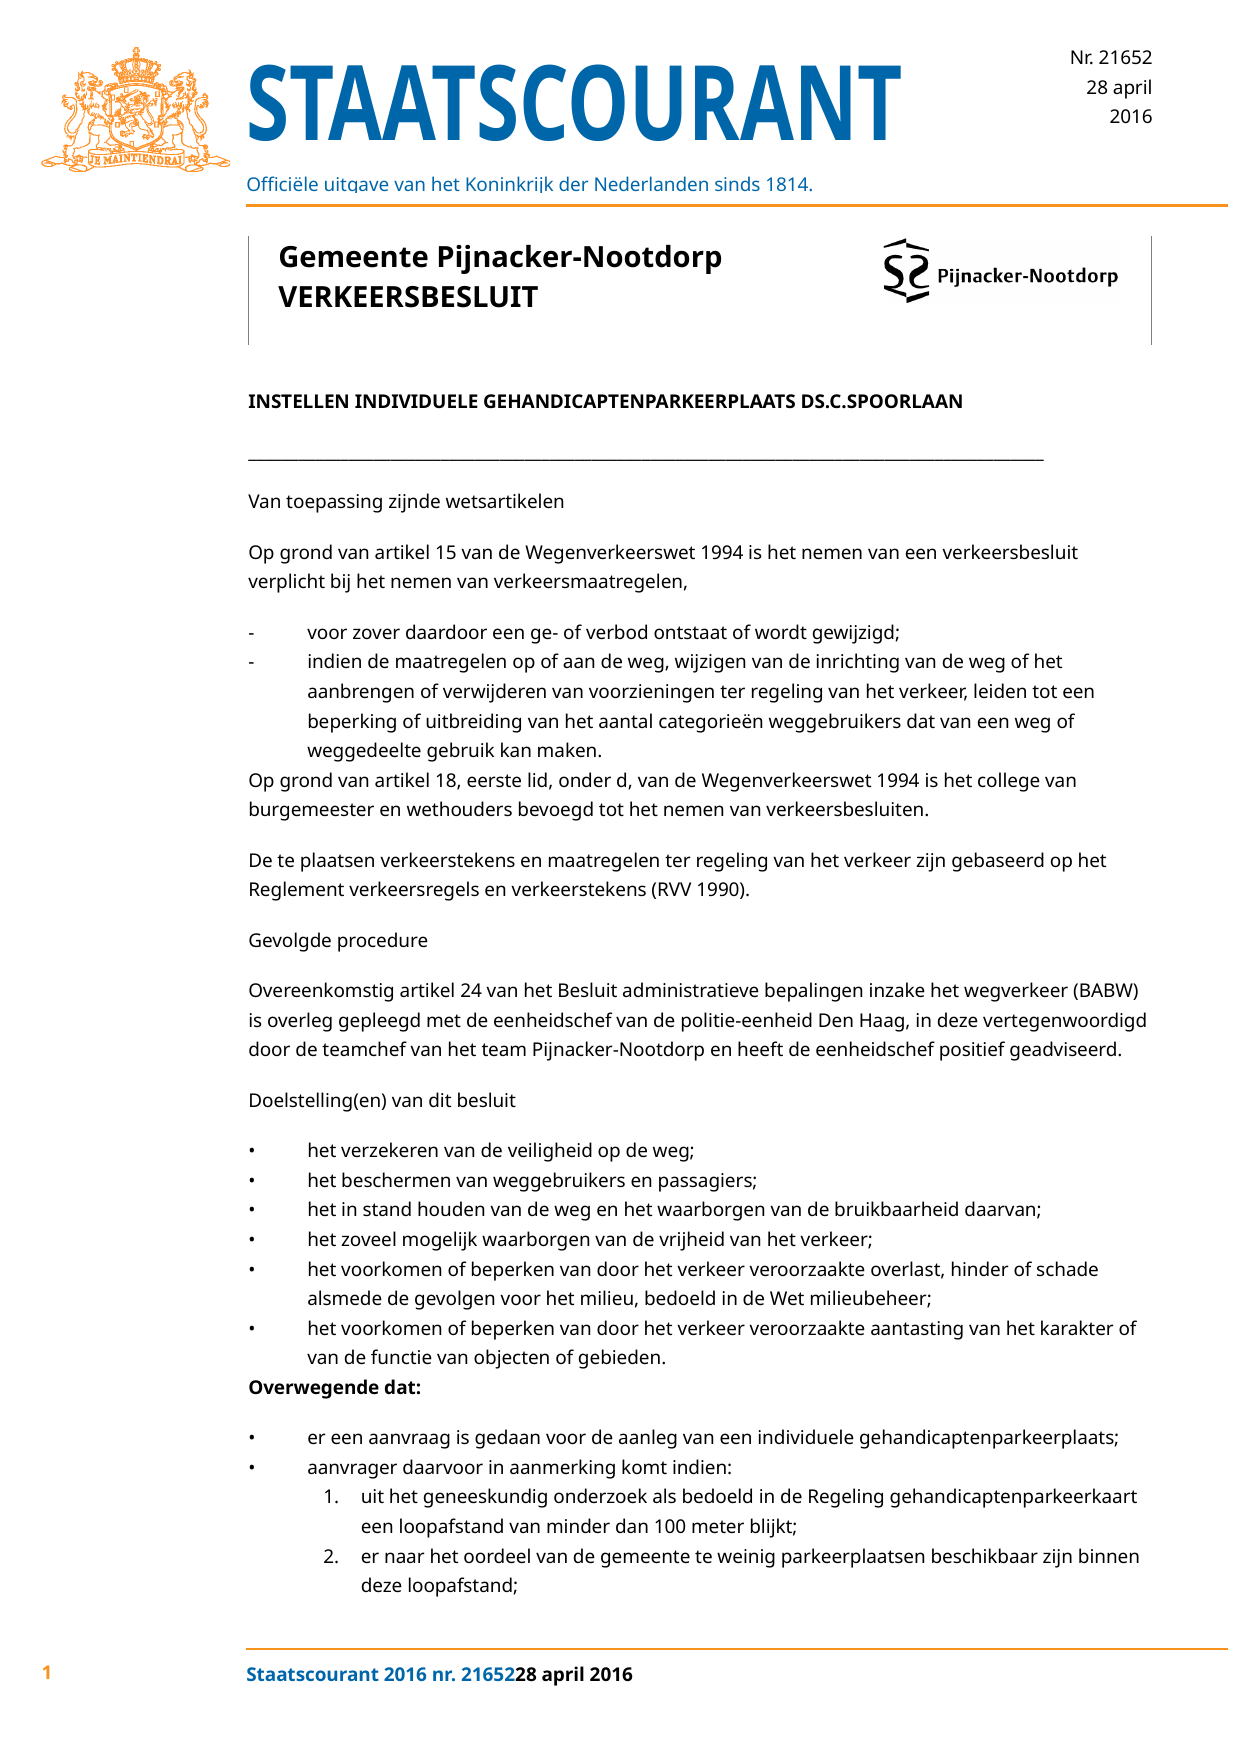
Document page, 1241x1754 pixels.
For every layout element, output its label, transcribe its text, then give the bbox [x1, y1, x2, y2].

list er naar het oordeel van de gemeente te weinig parkeerplaatsen beschikbaar zijn binnen deze loopafstand; [323, 1543, 1152, 1598]
text Op grond van artikel 18, eerste lid, onder d, van de Wegenverkeerswet 1994 is het college van burgemeester en wethouders bevoegd tot het nemen van verkeersbesluiten. [248, 767, 1152, 822]
list het verzekeren van de veiligheid op de weg; [248, 1137, 1152, 1163]
list uit het geneeskundig onderzoek als bedoeld in de Regeling gehandicaptenparkeerkaart een loopafstand van minder dan 100 meter blijkt; [323, 1484, 1152, 1539]
table_header [850, 236, 1151, 345]
list het beschermen van weggebruikers en passagiers; [248, 1167, 1152, 1193]
text Gevolgde procedure [248, 927, 1152, 953]
list het voorkomen of beperken van door het verkeer veroorzaakte aantasting van het karakter of van de functie van objecten of gebieden. [248, 1315, 1152, 1370]
text Overeenkomstig artikel 24 van het Besluit administratieve bepalingen inzake het wegverkeer (BABW) is overleg gepleegd met de eenheidschef van de politie-eenheid Den Haag, in deze vertegenwoordigd door de teamchef van het team Pijnacker-Nootdorp en heeft de eenheidschef positief geadviseerd. [248, 977, 1152, 1062]
text INSTELLEN INDIVIDUELE GEHANDICAPTENPARKEERPLAATS DS.C.SPOORLAAN [248, 388, 1152, 414]
list voor zover daardoor een ge- of verbod ontstaat of wordt gewijzigd; [248, 619, 1152, 645]
list indien de maatregelen op of aan de weg, wijzigen van de inrichting van de weg of het aanbrengen of verwijderen van voorzieningen ter regeling van het verkeer, leiden tot een beperking of uitbreiding van het aantal categorieën weggebruikers dat van een weg of weggedeelte gebruik kan maken. [248, 649, 1152, 763]
text Op grond van artikel 15 van de Wegenverkeerswet 1994 is het nemen van een verkeersbesluit verplicht bij het nemen van verkeersmaatregelen, [248, 539, 1152, 594]
text Van toepassing zijnde wetsartikelen [248, 489, 1152, 514]
text _______________________________________________________________________________________________ [248, 438, 1152, 464]
list het in stand houden van de weg en het waarborgen van de bruikbaarheid daarvan; [248, 1197, 1152, 1222]
list er een aanvraag is gedaan voor de aanleg van een individuele gehandicaptenparkeerplaats; [248, 1424, 1152, 1450]
table_header Gemeente Pijnacker-Nootdorp VERKEERSBESLUIT [249, 236, 850, 345]
text De te plaatsen verkeerstekens en maatregelen ter regeling van het verkeer zijn gebaseerd op het Reglement verkeersregels en verkeerstekens (RVV 1990). [248, 847, 1152, 902]
list aanvrager daarvoor in aanmerking komt indien: [248, 1454, 1152, 1480]
picture [882, 236, 1119, 305]
text Doelstelling(en) van dit besluit [248, 1087, 1152, 1113]
text Overwegende dat: [248, 1374, 1152, 1400]
list het voorkomen of beperken van door het verkeer veroorzaakte overlast, hinder of schade alsmede de gevolgen voor het milieu, bedoeld in de Wet milieubeheer; [248, 1256, 1152, 1311]
list het zoveel mogelijk waarborgen van de vrijheid van het verkeer; [248, 1226, 1152, 1252]
picture [41, 47, 231, 172]
